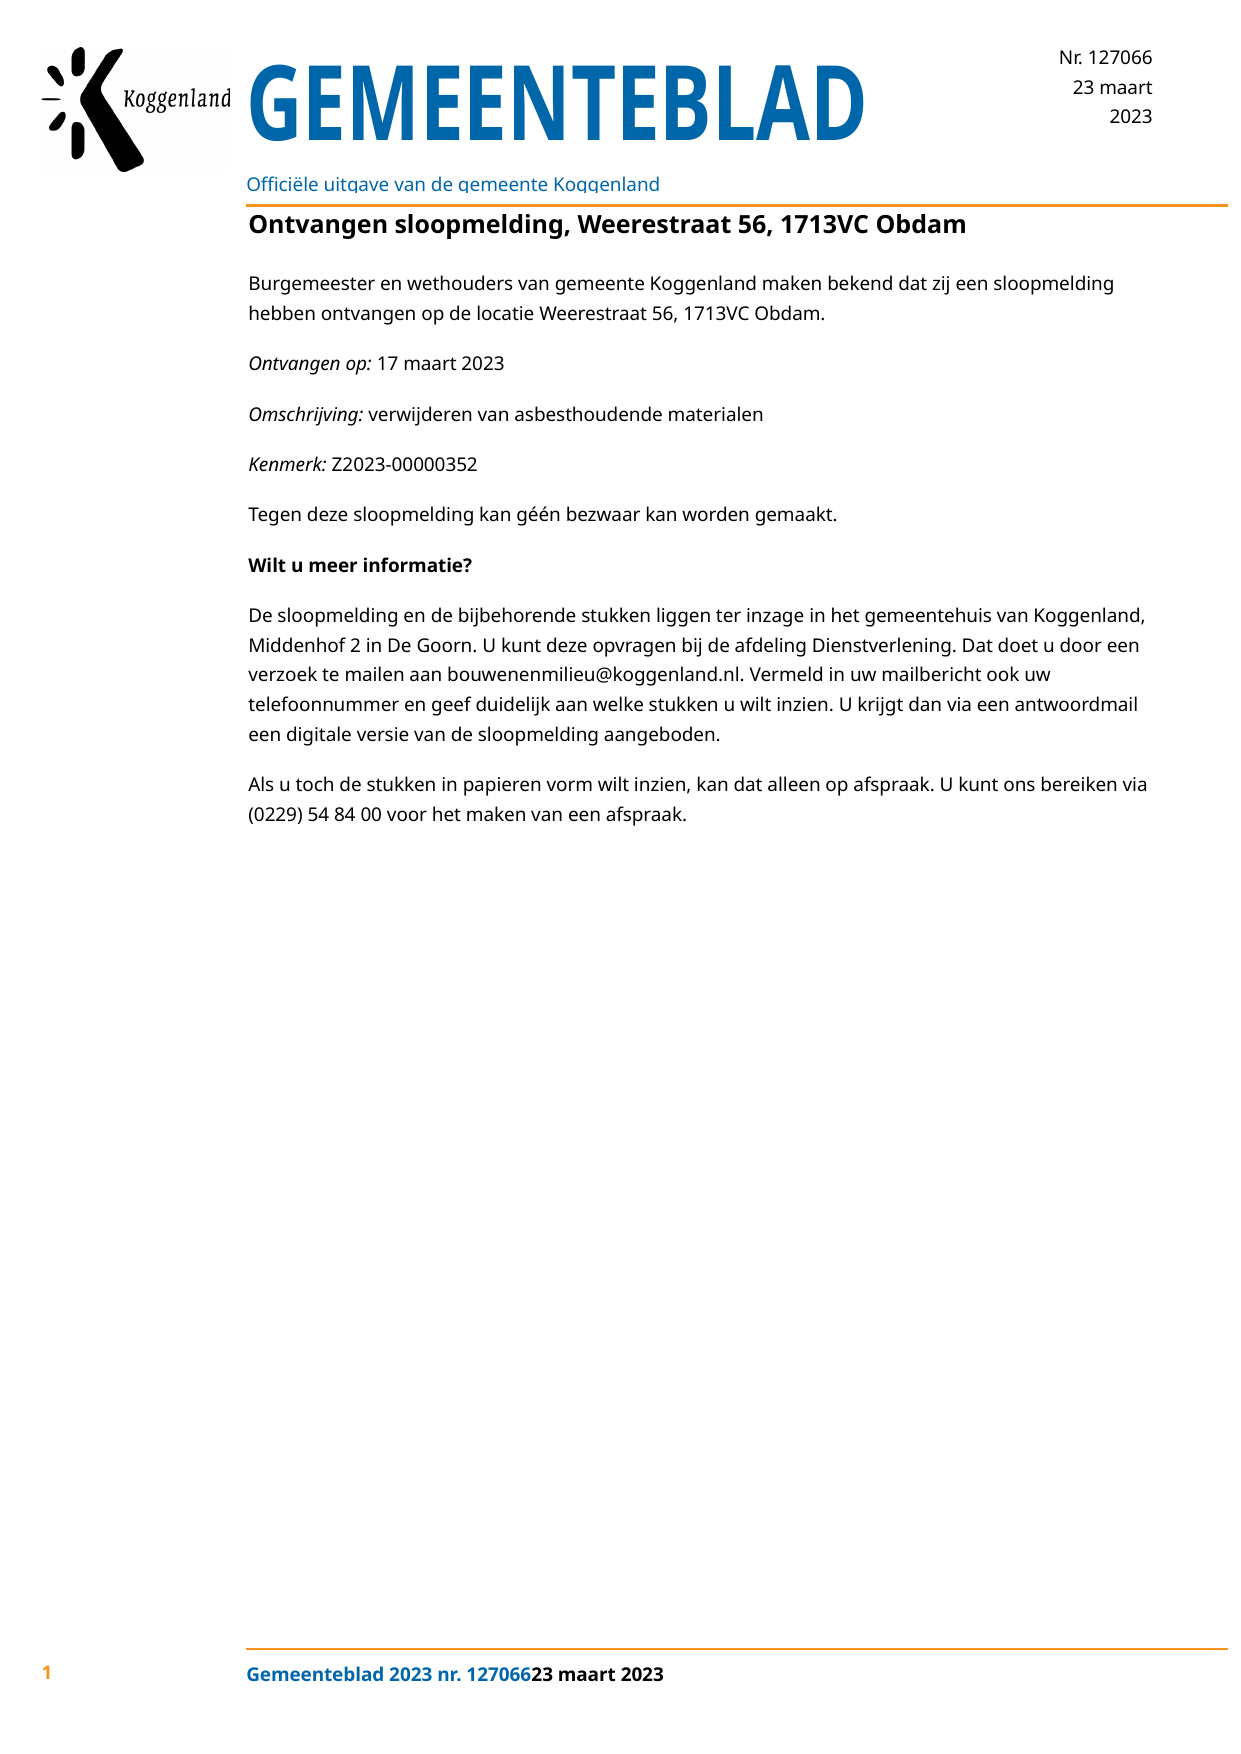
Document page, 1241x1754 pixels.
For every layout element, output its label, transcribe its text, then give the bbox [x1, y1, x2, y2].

text Ontvangen sloopmelding, Weerestraat 56, 1713VC Obdam [248, 207, 1152, 241]
text Burgemeester en wethouders van gemeente Koggenland maken bekend dat zij een sloopmelding hebben ontvangen op de locatie Weerestraat 56, 1713VC Obdam. [248, 270, 1152, 326]
text De sloopmelding en de bijbehorende stukken liggen ter inzage in het gemeentehuis van Koggenland, Middenhof 2 in De Goorn. U kunt deze opvragen bij de afdeling Dienstverlening. Dat doet u door een verzoek te mailen aan bouwenenmilieu@koggenland.nl. Vermeld in uw mailbericht ook uw telefoonnummer en geef duidelijk aan welke stukken u wilt inzien. U krijgt dan via een antwoordmail een digitale versie van de sloopmelding aangeboden. [248, 602, 1152, 746]
text Tegen deze sloopmelding kan géén bezwaar kan worden gemaakt. [248, 502, 1152, 527]
picture [41, 47, 231, 172]
text Omschrijving: verwijderen van asbesthoudende materialen [248, 401, 1152, 426]
text Wilt u meer informatie? [248, 552, 1152, 578]
text Ontvangen op: 17 maart 2023 [248, 350, 1152, 376]
text Kenmerk: Z2023-00000352 [248, 451, 1152, 477]
text Als u toch de stukken in papieren vorm wilt inzien, kan dat alleen op afspraak. U kunt ons bereiken via (0229) 54 84 00 voor het maken van een afspraak. [248, 771, 1152, 826]
